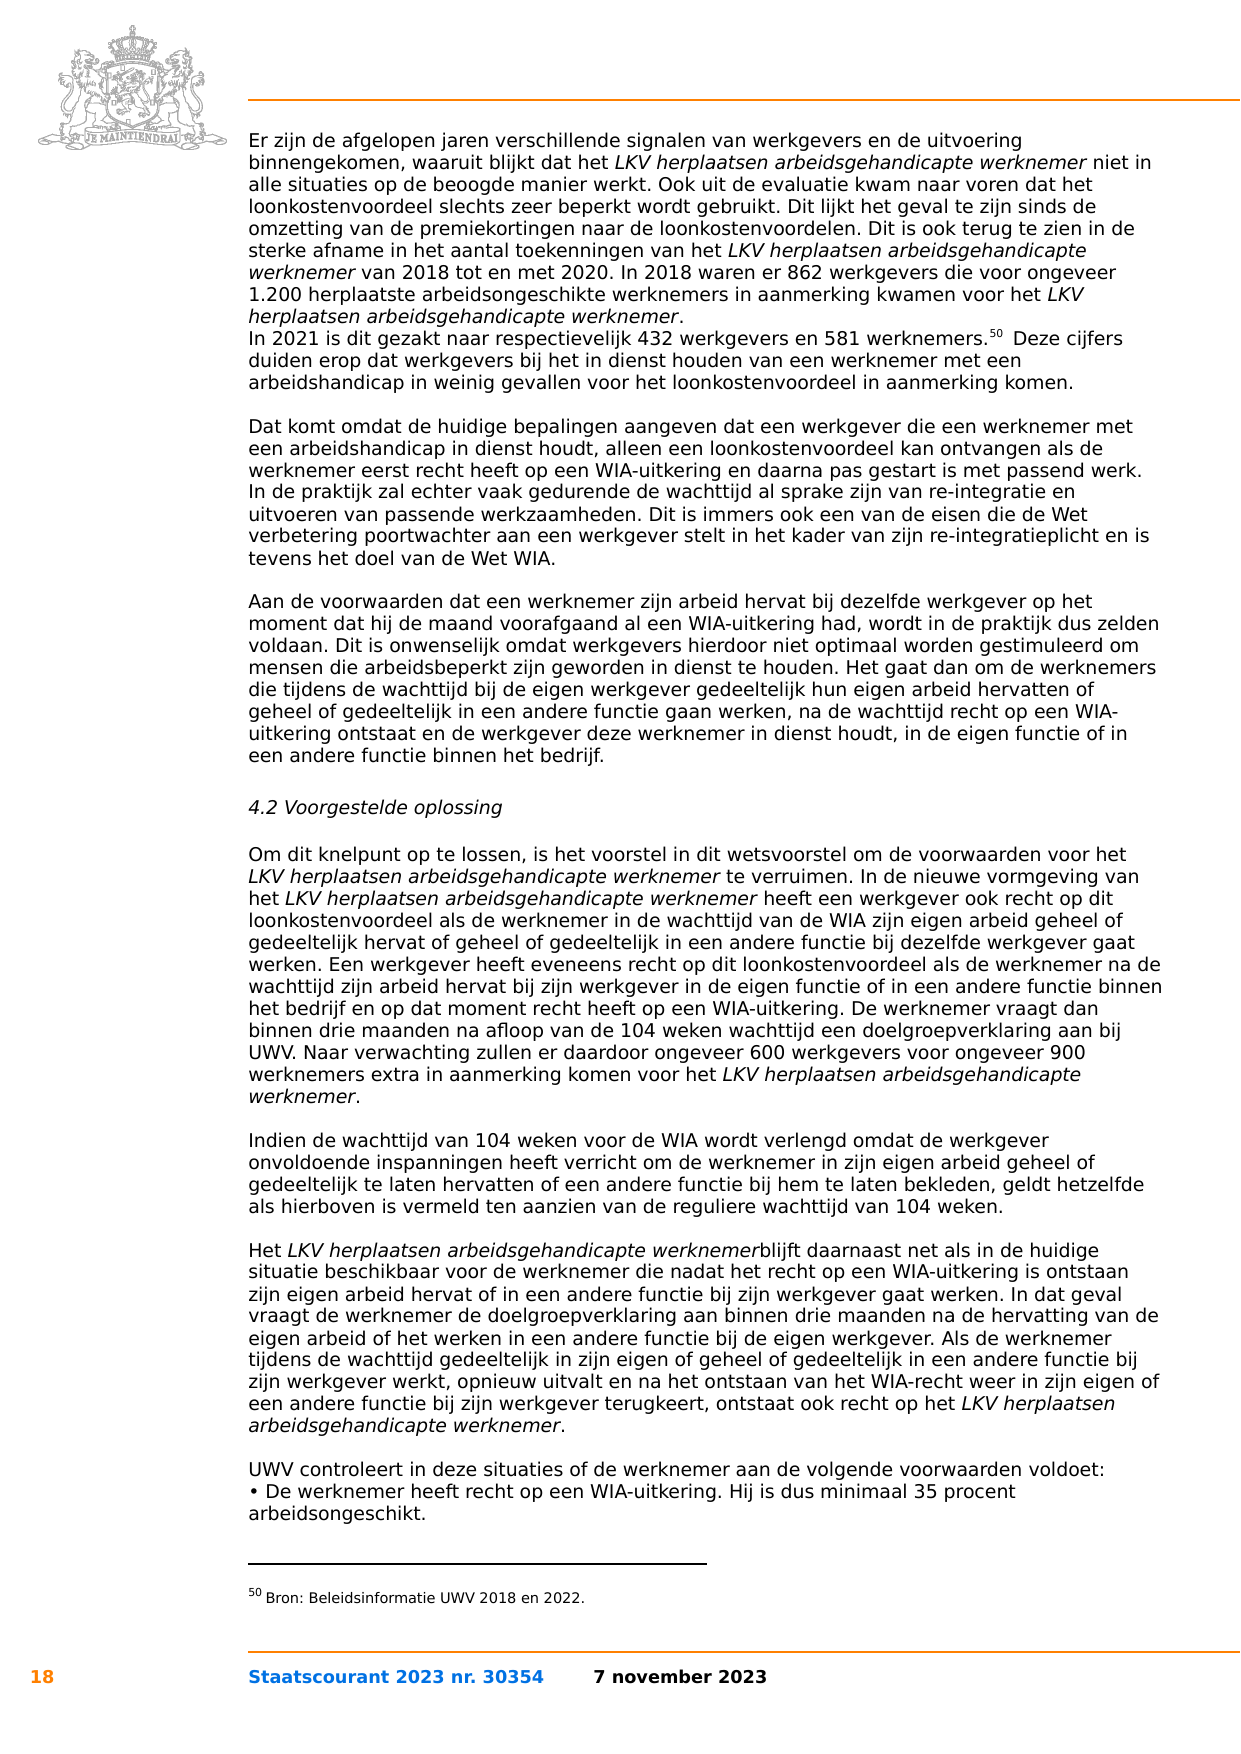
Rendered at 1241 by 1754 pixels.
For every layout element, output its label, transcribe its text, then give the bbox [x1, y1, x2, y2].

text Het LKV herplaatsen arbeidsgehandicapte werknemerblijft daarnaast net als in de huidige situatie beschikbaar voor de werknemer die nadat het recht op een WIA-uitkering is ontstaan zijn eigen arbeid hervat of in een andere functie bij zijn werkgever gaat werken. In dat geval vraagt de werknemer de doelgroepverklaring aan binnen drie maanden na de hervatting van de eigen arbeid of het werken in een andere functie bij de eigen werkgever. Als de werknemer tijdens de wachttijd gedeeltelijk in zijn eigen of geheel of gedeeltelijk in een andere functie bij zijn werkgever werkt, opnieuw uitvalt en na het ontstaan van het WIA-recht weer in zijn eigen of een andere functie bij zijn werkgever terugkeert, ontstaat ook recht op het LKV herplaatsen arbeidsgehandicapte werknemer. [248, 1239, 1163, 1437]
text UWV controleert in deze situaties of de werknemer aan de volgende voorwaarden voldoet: [248, 1459, 1163, 1481]
text Dat komt omdat de huidige bepalingen aangeven dat een werkgever die een werknemer met een arbeidshandicap in dienst houdt, alleen een loonkostenvoordeel kan ontvangen als de werknemer eerst recht heeft op een WIA-uitkering en daarna pas gestart is met passend werk. In de praktijk zal echter vaak gedurende de wachttijd al sprake zijn van re-integratie en uitvoeren van passende werkzaamheden. Dit is immers ook een van de eisen die de Wet verbetering poortwachter aan een werkgever stelt in het kader van zijn re-integratieplicht en is tevens het doel van de Wet WIA. [248, 416, 1163, 569]
subtitle 4.2 Voorgestelde oplossing [248, 797, 1163, 819]
text Indien de wachttijd van 104 weken voor de WIA wordt verlengd omdat de werkgever onvoldoende inspanningen heeft verricht om de werknemer in zijn eigen arbeid geheel of gedeeltelijk te laten hervatten of een andere functie bij hem te laten bekleden, geldt hetzelfde als hierboven is vermeld ten aanzien van de reguliere wachttijd van 104 weken. [248, 1130, 1163, 1218]
text • De werknemer heeft recht op een WIA-uitkering. Hij is dus minimaal 35 procent arbeidsongeschikt. [248, 1481, 1163, 1525]
picture [38, 25, 227, 150]
text Om dit knelpunt op te lossen, is het voorstel in dit wetsvoorstel om de voorwaarden voor het LKV herplaatsen arbeidsgehandicapte werknemer te verruimen. In de nieuwe vormgeving van het LKV herplaatsen arbeidsgehandicapte werknemer heeft een werkgever ook recht op dit loonkostenvoordeel als de werknemer in de wachttijd van de WIA zijn eigen arbeid geheel of gedeeltelijk hervat of geheel of gedeeltelijk in een andere functie bij dezelfde werkgever gaat werken. Een werkgever heeft eveneens recht op dit loonkostenvoordeel als de werknemer na de wachttijd zijn arbeid hervat bij zijn werkgever in de eigen functie of in een andere functie binnen het bedrijf en op dat moment recht heeft op een WIA-uitkering. De werknemer vraagt dan binnen drie maanden na afloop van de 104 weken wachttijd een doelgroepverklaring aan bij UWV. Naar verwachting zullen er daardoor ongeveer 600 werkgevers voor ongeveer 900 werknemers extra in aanmerking komen voor het LKV herplaatsen arbeidsgehandicapte werknemer. [248, 844, 1163, 1108]
text In 2021 is dit gezakt naar respectievelijk 432 werkgevers en 581 werknemers. Deze cijfers duiden erop dat werkgevers bij het in dienst houden van een werknemer met een arbeidshandicap in weinig gevallen voor het loonkostenvoordeel in aanmerking komen. [248, 328, 1163, 394]
text Aan de voorwaarden dat een werknemer zijn arbeid hervat bij dezelfde werkgever op het moment dat hij de maand voorafgaand al een WIA-uitkering had, wordt in de praktijk dus zelden voldaan. Dit is onwenselijk omdat werkgevers hierdoor niet optimaal worden gestimuleerd om mensen die arbeidsbeperkt zijn geworden in dienst te houden. Het gaat dan om de werknemers die tijdens de wachttijd bij de eigen werkgever gedeeltelijk hun eigen arbeid hervatten of geheel of gedeeltelijk in een andere functie gaan werken, na de wachttijd recht op een WIA-uitkering ontstaat en de werkgever deze werknemer in dienst houdt, in de eigen functie of in een andere functie binnen het bedrijf. [248, 591, 1163, 767]
text Bron: Beleidsinformatie UWV 2018 en 2022. [248, 1586, 1163, 1608]
text Er zijn de afgelopen jaren verschillende signalen van werkgevers en de uitvoering binnengekomen, waaruit blijkt dat het LKV herplaatsen arbeidsgehandicapte werknemer niet in alle situaties op de beoogde manier werkt. Ook uit de evaluatie kwam naar voren dat het loonkostenvoordeel slechts zeer beperkt wordt gebruikt. Dit lijkt het geval te zijn sinds de omzetting van de premiekortingen naar de loonkostenvoordelen. Dit is ook terug te zien in de sterke afname in het aantal toekenningen van het LKV herplaatsen arbeidsgehandicapte werknemer van 2018 tot en met 2020. In 2018 waren er 862 werkgevers die voor ongeveer 1.200 herplaatste arbeidsongeschikte werknemers in aanmerking kwamen voor het LKV herplaatsen arbeidsgehandicapte werknemer. [248, 130, 1163, 328]
